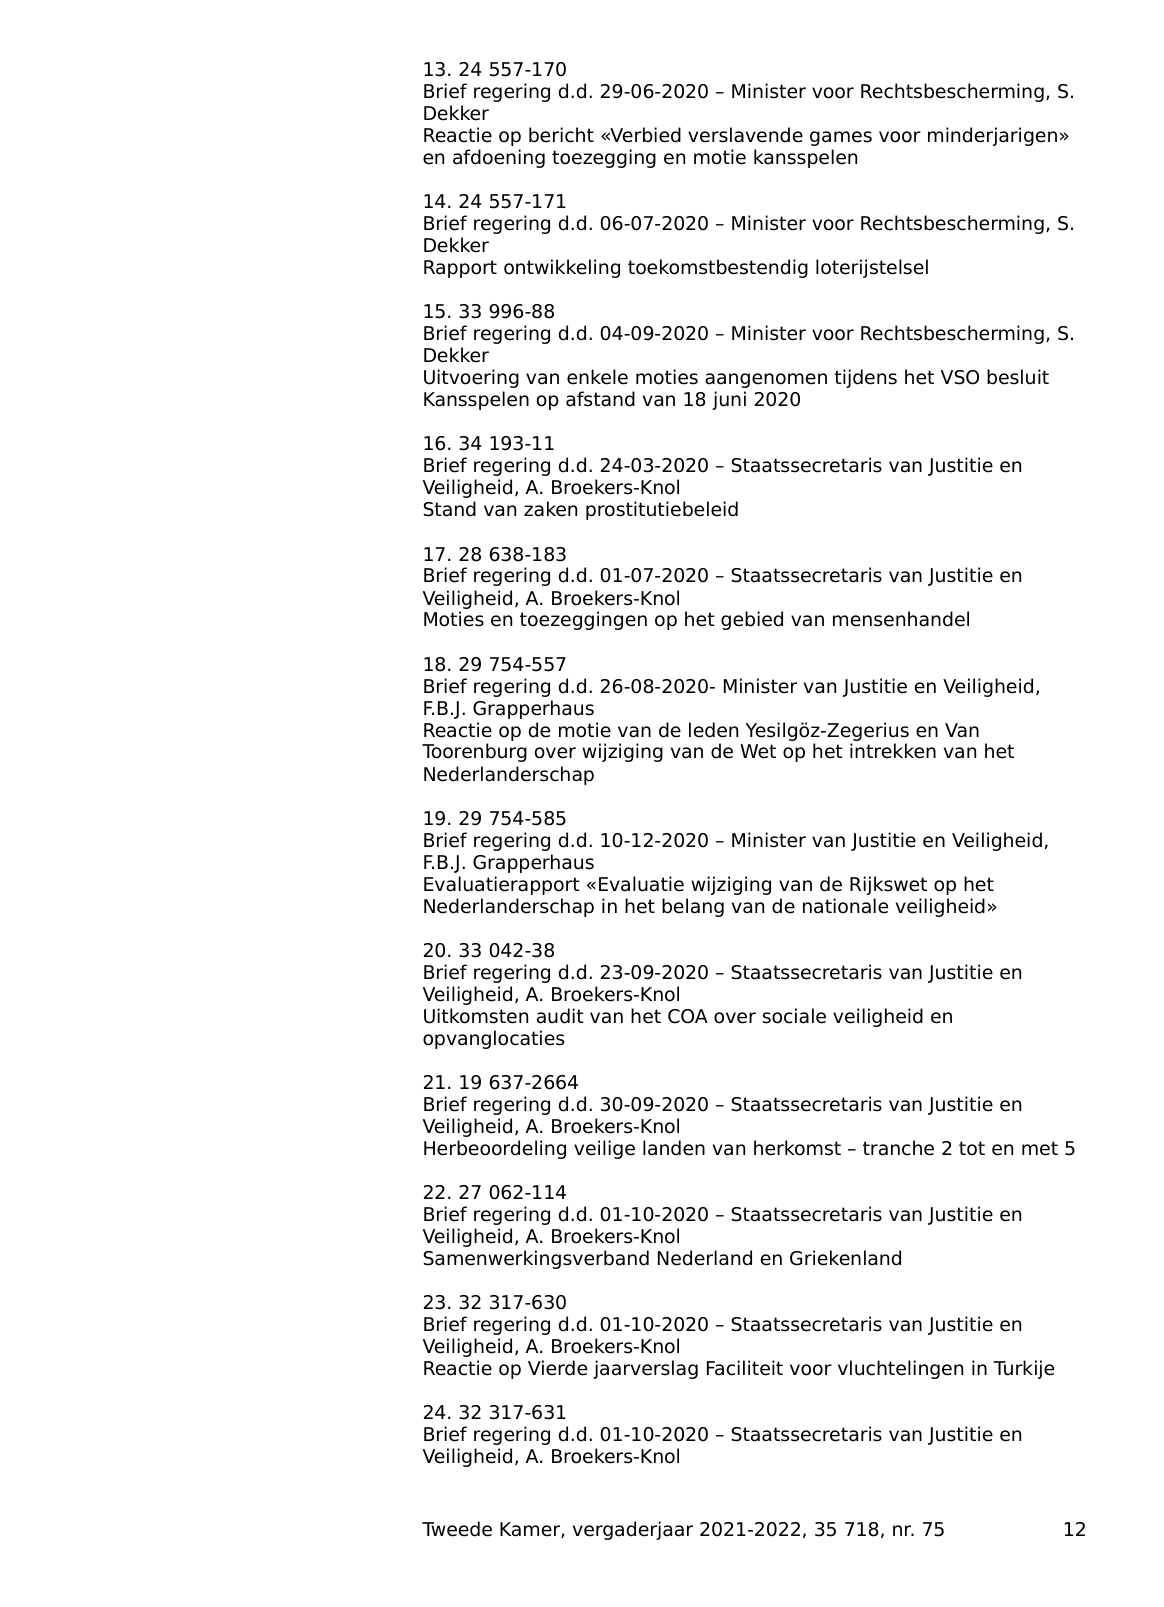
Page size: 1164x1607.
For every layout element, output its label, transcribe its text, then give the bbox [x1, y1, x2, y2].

text 24. 32 317-631 [422, 1402, 1087, 1424]
text Brief regering d.d. 01-10-2020 – Staatssecretaris van Justitie en Veiligheid, A. Broekers-Knol [422, 1424, 1087, 1468]
text Brief regering d.d. 26-08-2020- Minister van Justitie en Veiligheid, F.B.J. Grapperhaus [422, 676, 1087, 719]
text 15. 33 996-88 [422, 301, 1087, 323]
text Brief regering d.d. 06-07-2020 – Minister voor Rechtsbescherming, S. Dekker [422, 213, 1087, 257]
text 13. 24 557-170 [422, 59, 1087, 81]
text Brief regering d.d. 24-03-2020 – Staatssecretaris van Justitie en Veiligheid, A. Broekers-Knol [422, 455, 1087, 499]
text 21. 19 637-2664 [422, 1072, 1087, 1094]
text Rapport ontwikkeling toekomstbestendig loterijstelsel [422, 257, 1087, 279]
text Samenwerkingsverband Nederland en Griekenland [422, 1248, 1087, 1270]
text 20. 33 042-38 [422, 940, 1087, 962]
text 23. 32 317-630 [422, 1292, 1087, 1314]
text Moties en toezeggingen op het gebied van mensenhandel [422, 609, 1087, 631]
text 16. 34 193-11 [422, 433, 1087, 455]
text Uitvoering van enkele moties aangenomen tijdens het VSO besluit Kansspelen op afstand van 18 juni 2020 [422, 367, 1087, 411]
text Evaluatierapport «Evaluatie wijziging van de Rijkswet op het Nederlanderschap in het belang van de nationale veiligheid» [422, 873, 1087, 917]
text Brief regering d.d. 23-09-2020 – Staatssecretaris van Justitie en Veiligheid, A. Broekers-Knol [422, 962, 1087, 1006]
text Brief regering d.d. 01-07-2020 – Staatssecretaris van Justitie en Veiligheid, A. Broekers-Knol [422, 565, 1087, 609]
text Brief regering d.d. 29-06-2020 – Minister voor Rechtsbescherming, S. Dekker [422, 81, 1087, 125]
text Reactie op bericht «Verbied verslavende games voor minderjarigen» en afdoening toezegging en motie kansspelen [422, 125, 1087, 169]
text Herbeoordeling veilige landen van herkomst – tranche 2 tot en met 5 [422, 1138, 1087, 1160]
text 19. 29 754-585 [422, 808, 1087, 829]
text Uitkomsten audit van het COA over sociale veiligheid en opvanglocaties [422, 1006, 1087, 1049]
text 22. 27 062-114 [422, 1182, 1087, 1204]
text 18. 29 754-557 [422, 653, 1087, 676]
text Brief regering d.d. 01-10-2020 – Staatssecretaris van Justitie en Veiligheid, A. Broekers-Knol [422, 1314, 1087, 1358]
text Brief regering d.d. 01-10-2020 – Staatssecretaris van Justitie en Veiligheid, A. Broekers-Knol [422, 1204, 1087, 1248]
text Brief regering d.d. 04-09-2020 – Minister voor Rechtsbescherming, S. Dekker [422, 323, 1087, 367]
text Brief regering d.d. 30-09-2020 – Staatssecretaris van Justitie en Veiligheid, A. Broekers-Knol [422, 1094, 1087, 1138]
text Brief regering d.d. 10-12-2020 – Minister van Justitie en Veiligheid, F.B.J. Grapperhaus [422, 829, 1087, 873]
text 14. 24 557-171 [422, 191, 1087, 213]
text Reactie op Vierde jaarverslag Faciliteit voor vluchtelingen in Turkije [422, 1358, 1087, 1380]
text 17. 28 638-183 [422, 543, 1087, 565]
text Stand van zaken prostitutiebeleid [422, 499, 1087, 521]
text Reactie op de motie van de leden Yesilgöz-Zegerius en Van Toorenburg over wijziging van de Wet op het intrekken van het Nederlanderschap [422, 719, 1087, 785]
